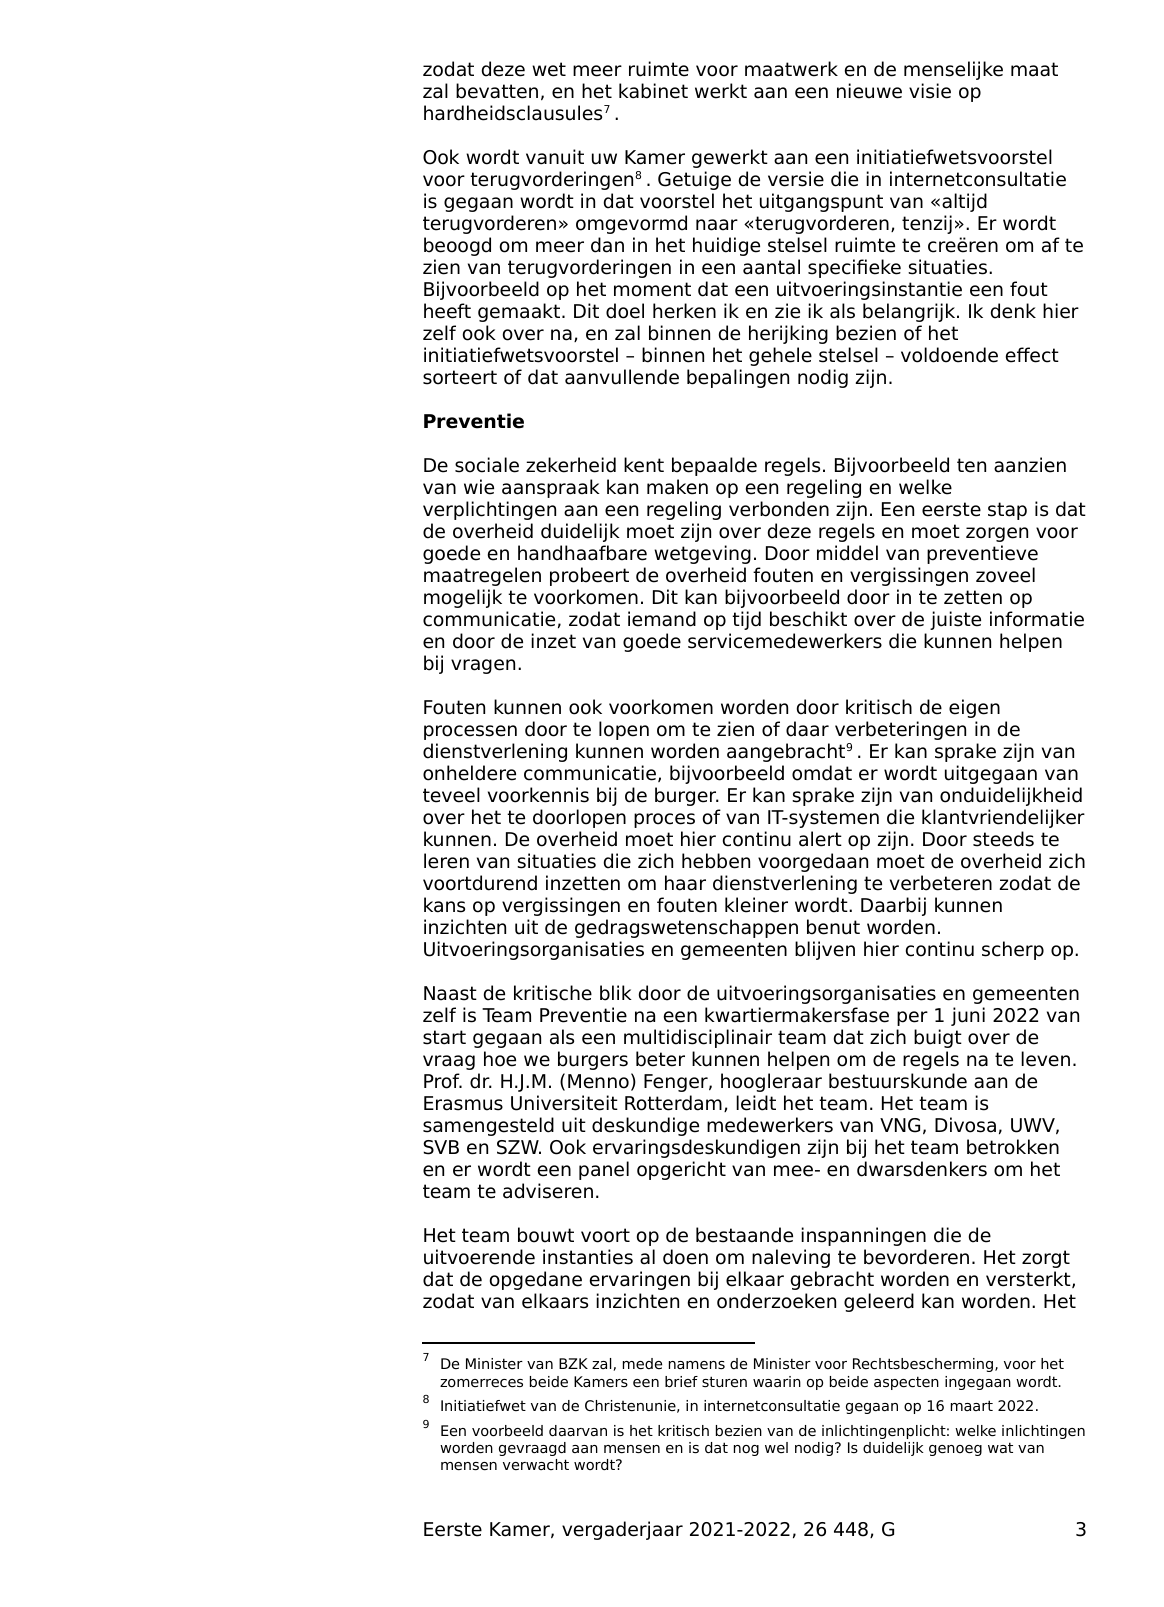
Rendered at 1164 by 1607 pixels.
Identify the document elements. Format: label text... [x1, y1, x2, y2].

text Ook wordt vanuit uw Kamer gewerkt aan een initiatiefwetsvoorstel voor terugvorderingen. Getuige de versie die in internetconsultatie is gegaan wordt in dat voorstel het uitgangspunt van «altijd terugvorderen» omgevormd naar «terugvorderen, tenzij». Er wordt beoogd om meer dan in het huidige stelsel ruimte te creëren om af te zien van terugvorderingen in een aantal specifieke situaties. Bijvoorbeeld op het moment dat een uitvoeringsinstantie een fout heeft gemaakt. Dit doel herken ik en zie ik als belangrijk. Ik denk hier zelf ook over na, en zal binnen de herijking bezien of het initiatiefwetsvoorstel – binnen het gehele stelsel – voldoende effect sorteert of dat aanvullende bepalingen nodig zijn. [422, 147, 1087, 389]
text zodat deze wet meer ruimte voor maatwerk en de menselijke maat zal bevatten, en het kabinet werkt aan een nieuwe visie op hardheidsclausules. [422, 59, 1087, 125]
subtitle Preventie [422, 411, 1087, 433]
text De Minister van BZK zal, mede namens de Minister voor Rechtsbescherming, voor het zomerreces beide Kamers een brief sturen waarin op beide aspecten ingegaan wordt. [422, 1352, 1087, 1391]
text Fouten kunnen ook voorkomen worden door kritisch de eigen processen door te lopen om te zien of daar verbeteringen in de dienstverlening kunnen worden aangebracht. Er kan sprake zijn van onheldere communicatie, bijvoorbeeld omdat er wordt uitgegaan van teveel voorkennis bij de burger. Er kan sprake zijn van onduidelijkheid over het te doorlopen proces of van IT-systemen die klantvriendelijker kunnen. De overheid moet hier continu alert op zijn. Door steeds te leren van situaties die zich hebben voorgedaan moet de overheid zich voortdurend inzetten om haar dienstverlening te verbeteren zodat de kans op vergissingen en fouten kleiner wordt. Daarbij kunnen inzichten uit de gedragswetenschappen benut worden. Uitvoeringsorganisaties en gemeenten blijven hier continu scherp op. [422, 697, 1087, 961]
text Naast de kritische blik door de uitvoeringsorganisaties en gemeenten zelf is Team Preventie na een kwartiermakersfase per 1 juni 2022 van start gegaan als een multidisciplinair team dat zich buigt over de vraag hoe we burgers beter kunnen helpen om de regels na te leven. Prof. dr. H.J.M. (Menno) Fenger, hoogleraar bestuurskunde aan de Erasmus Universiteit Rotterdam, leidt het team. Het team is samengesteld uit deskundige medewerkers van VNG, Divosa, UWV, SVB en SZW. Ook ervaringsdeskundigen zijn bij het team betrokken en er wordt een panel opgericht van mee- en dwarsdenkers om het team te adviseren. [422, 983, 1087, 1203]
text Het team bouwt voort op de bestaande inspanningen die de uitvoerende instanties al doen om naleving te bevorderen. Het zorgt dat de opgedane ervaringen bij elkaar gebracht worden en versterkt, zodat van elkaars inzichten en onderzoeken geleerd kan worden. Het [422, 1225, 1087, 1313]
text Initiatiefwet van de Christenunie, in internetconsultatie gegaan op 16 maart 2022. [422, 1393, 1087, 1416]
text Een voorbeeld daarvan is het kritisch bezien van de inlichtingenplicht: welke inlichtingen worden gevraagd aan mensen en is dat nog wel nodig? Is duidelijk genoeg wat van mensen verwacht wordt? [422, 1418, 1087, 1474]
text De sociale zekerheid kent bepaalde regels. Bijvoorbeeld ten aanzien van wie aanspraak kan maken op een regeling en welke verplichtingen aan een regeling verbonden zijn. Een eerste stap is dat de overheid duidelijk moet zijn over deze regels en moet zorgen voor goede en handhaafbare wetgeving. Door middel van preventieve maatregelen probeert de overheid fouten en vergissingen zoveel mogelijk te voorkomen. Dit kan bijvoorbeeld door in te zetten op communicatie, zodat iemand op tijd beschikt over de juiste informatie en door de inzet van goede servicemedewerkers die kunnen helpen bij vragen. [422, 455, 1087, 675]
